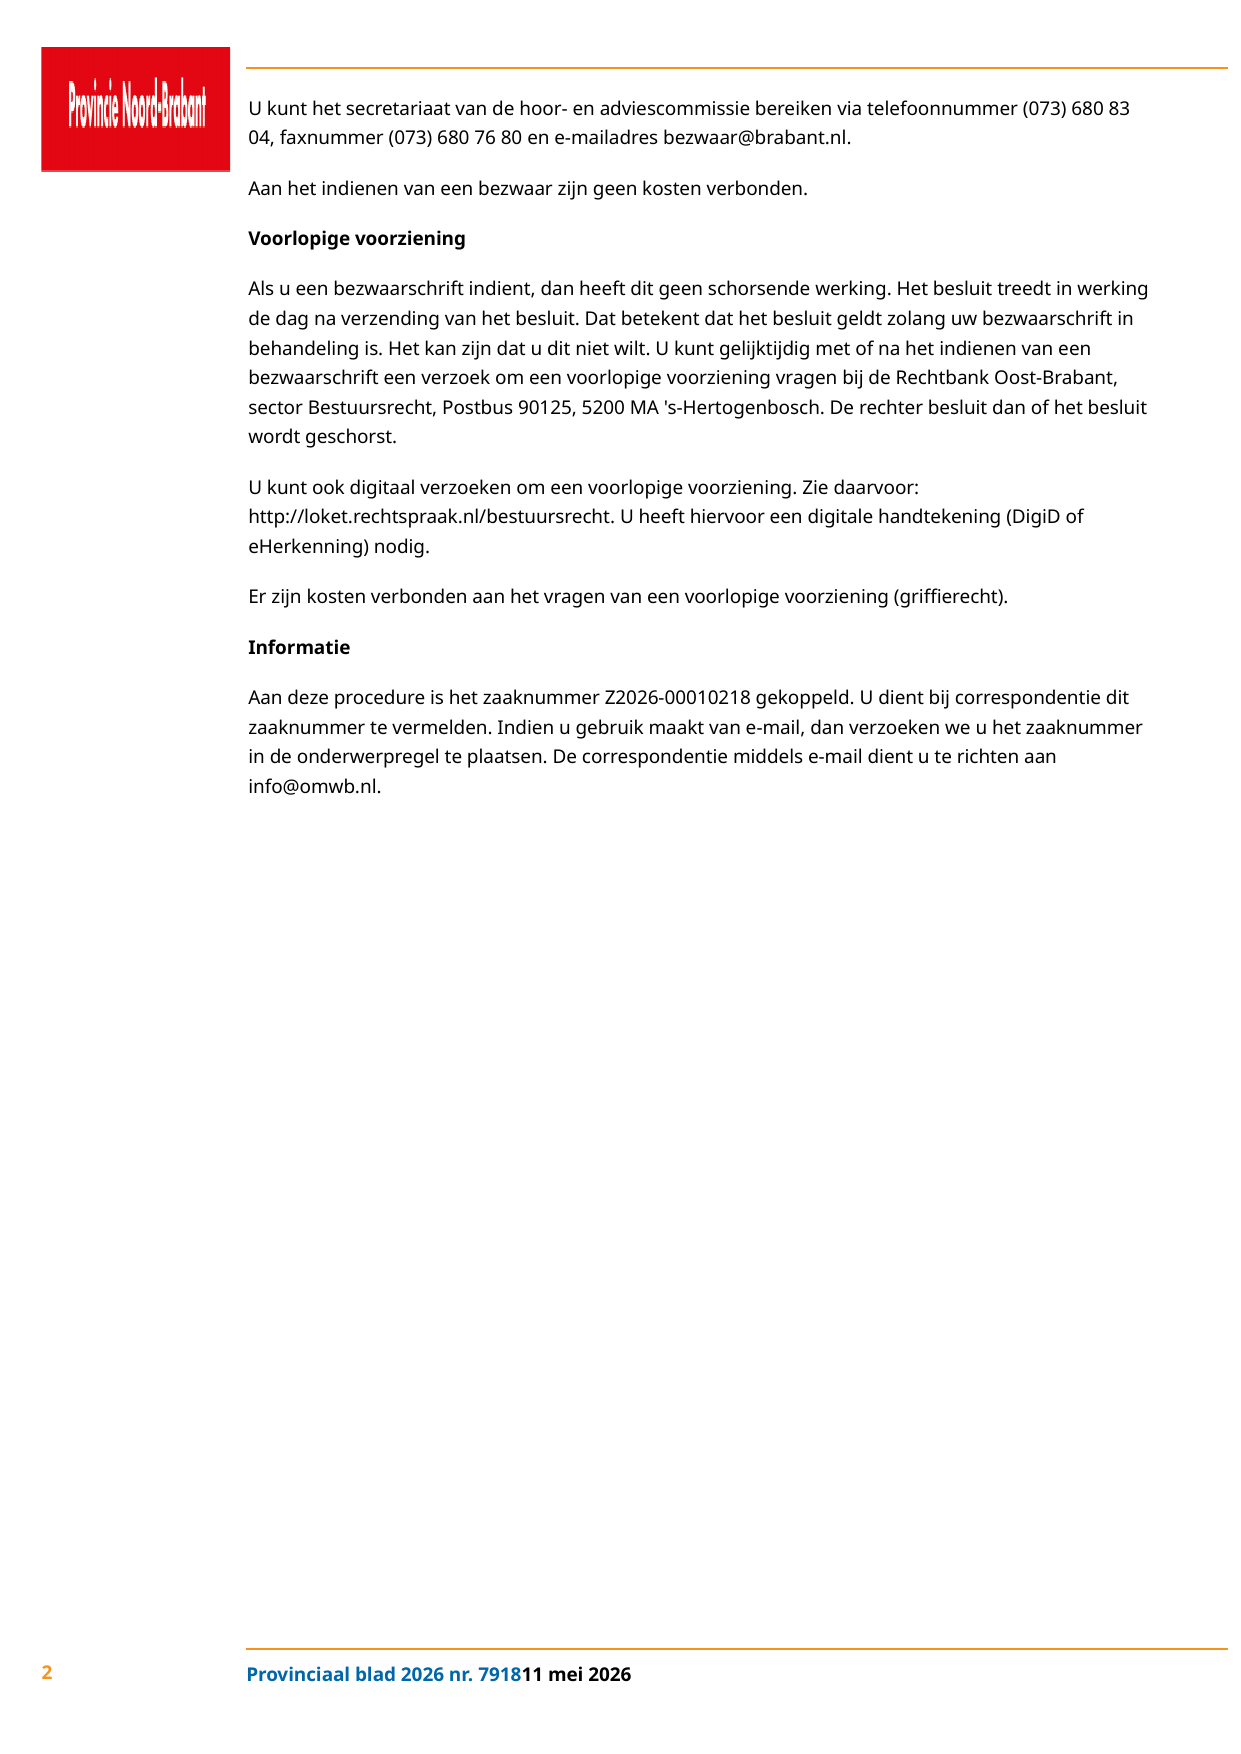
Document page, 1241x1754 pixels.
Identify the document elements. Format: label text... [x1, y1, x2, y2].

text Aan het indienen van een bezwaar zijn geen kosten verbonden. [248, 175, 1152, 201]
text Er zijn kosten verbonden aan het vragen van een voorlopige voorziening (griffierecht). [248, 583, 1152, 609]
text U kunt ook digitaal verzoeken om een voorlopige voorziening. Zie daarvoor: http://loket.rechtspraak.nl/bestuursrecht. U heeft hiervoor een digitale handtekening (DigiD of eHerkenning) nodig. [248, 474, 1152, 559]
text U kunt het secretariaat van de hoor- en adviescommissie bereiken via telefoonnummer (073) 680 83 04, faxnummer (073) 680 76 80 en e-mailadres bezwaar@brabant.nl. [248, 95, 1152, 150]
picture [41, 47, 231, 172]
text Voorlopige voorziening [248, 225, 1152, 251]
text Als u een bezwaarschrift indient, dan heeft dit geen schorsende werking. Het besluit treedt in werking de dag na verzending van het besluit. Dat betekent dat het besluit geldt zolang uw bezwaarschrift in behandeling is. Het kan zijn dat u dit niet wilt. U kunt gelijktijdig met of na het indienen van een bezwaarschrift een verzoek om een voorlopige voorziening vragen bij de Rechtbank Oost-Brabant, sector Bestuursrecht, Postbus 90125, 5200 MA 's‑Hertogenbosch. De rechter besluit dan of het besluit wordt geschorst. [248, 276, 1152, 449]
text Informatie [248, 634, 1152, 660]
text Aan deze procedure is het zaaknummer Z2026-00010218 gekoppeld. U dient bij correspondentie dit zaaknummer te vermelden. Indien u gebruik maakt van e-mail, dan verzoeken we u het zaaknummer in de onderwerpregel te plaatsen. De correspondentie middels e-mail dient u te richten aan info@omwb.nl. [248, 684, 1152, 799]
